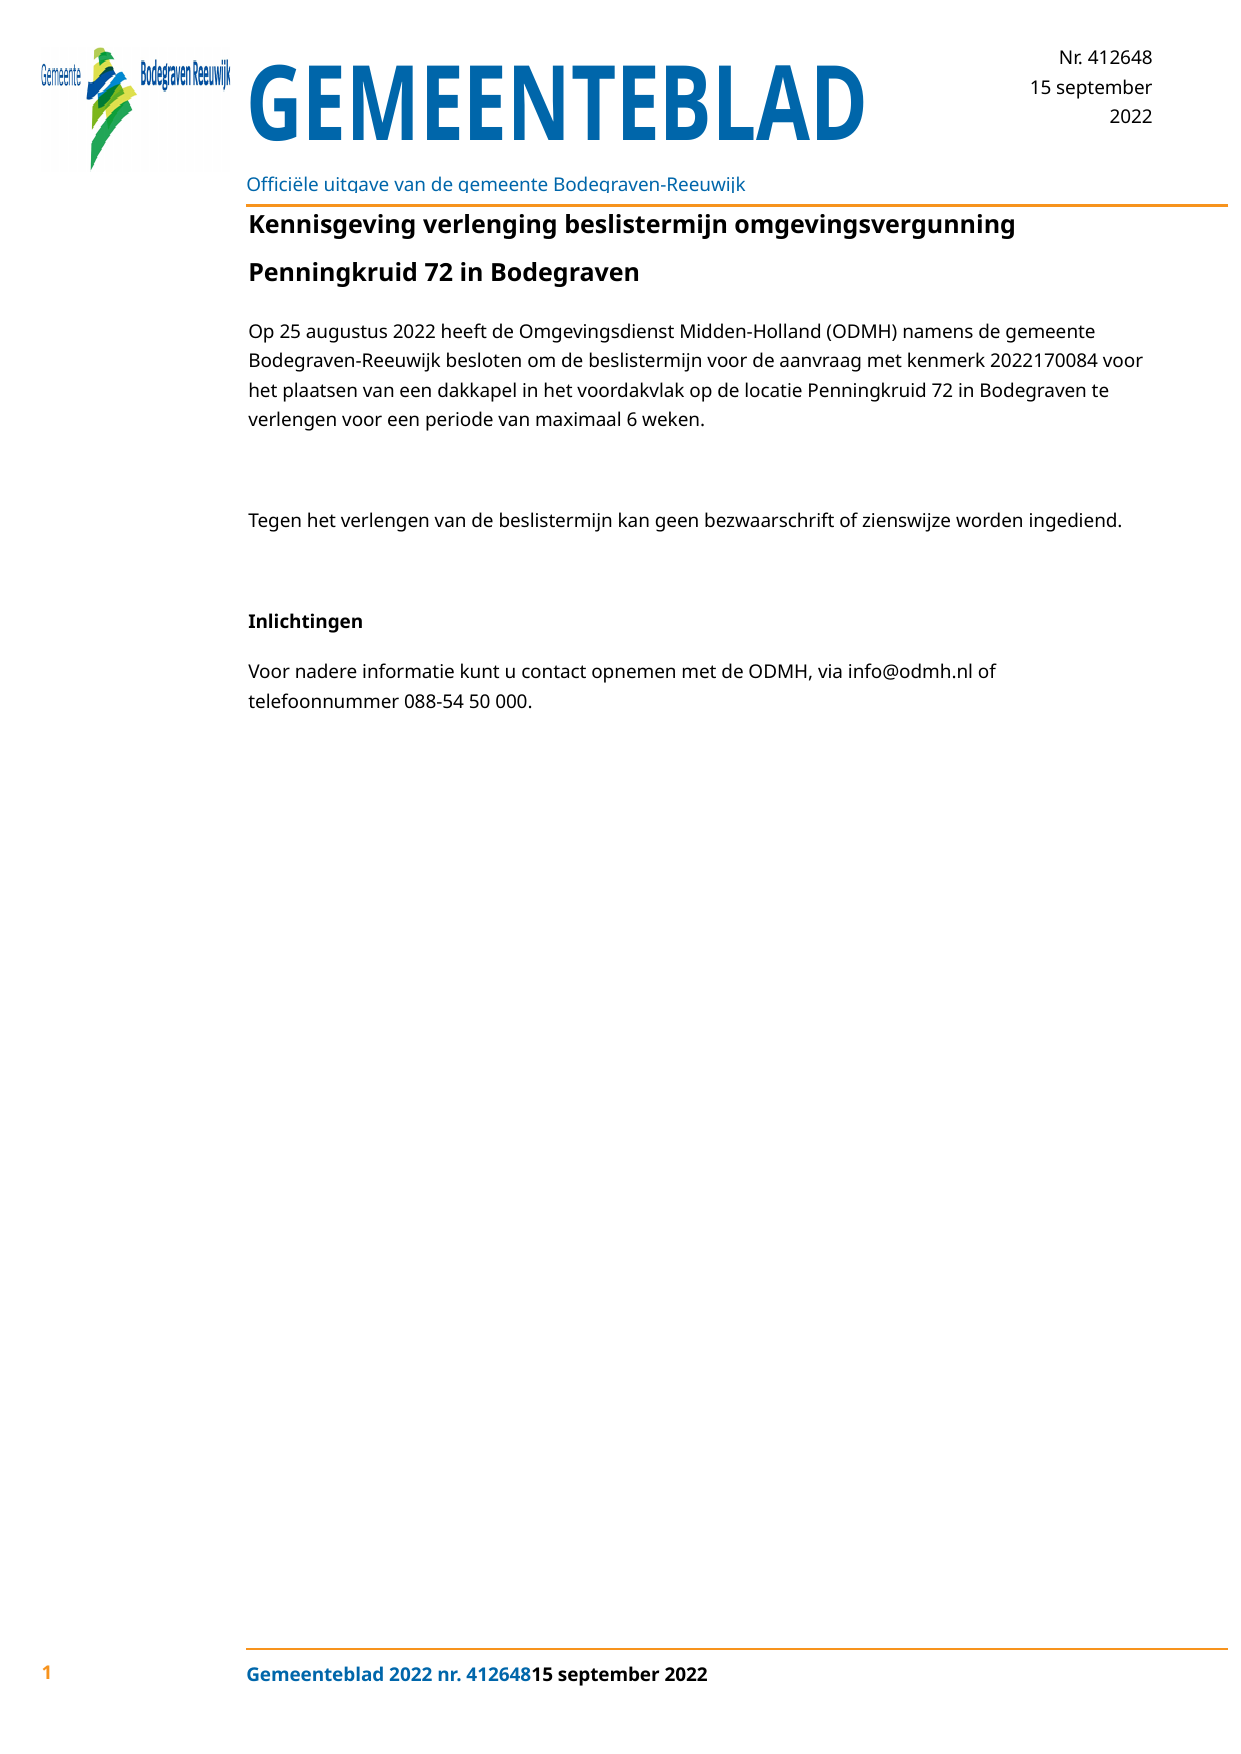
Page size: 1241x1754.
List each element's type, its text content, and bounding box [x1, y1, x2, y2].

text Kennisgeving verlenging beslistermijn omgevingsvergunning Penningkruid 72 in Bodegraven [248, 207, 1152, 288]
text Voor nadere informatie kunt u contact opnemen met de ODMH, via info@odmh.nl of telefoonnummer 088-54 50 000. [248, 659, 1152, 714]
text Tegen het verlengen van de beslistermijn kan geen bezwaarschrift of zienswijze worden ingediend. [248, 507, 1152, 533]
picture [41, 47, 231, 172]
text Op 25 augustus 2022 heeft de Omgevingsdienst Midden-Holland (ODMH) namens de gemeente Bodegraven-Reeuwijk besloten om de beslistermijn voor de aanvraag met kenmerk 2022170084 voor het plaatsen van een dakkapel in het voordakvlak op de locatie Penningkruid 72 in Bodegraven te verlengen voor een periode van maximaal 6 weken. [248, 318, 1152, 432]
text Inlichtingen [248, 608, 1152, 634]
